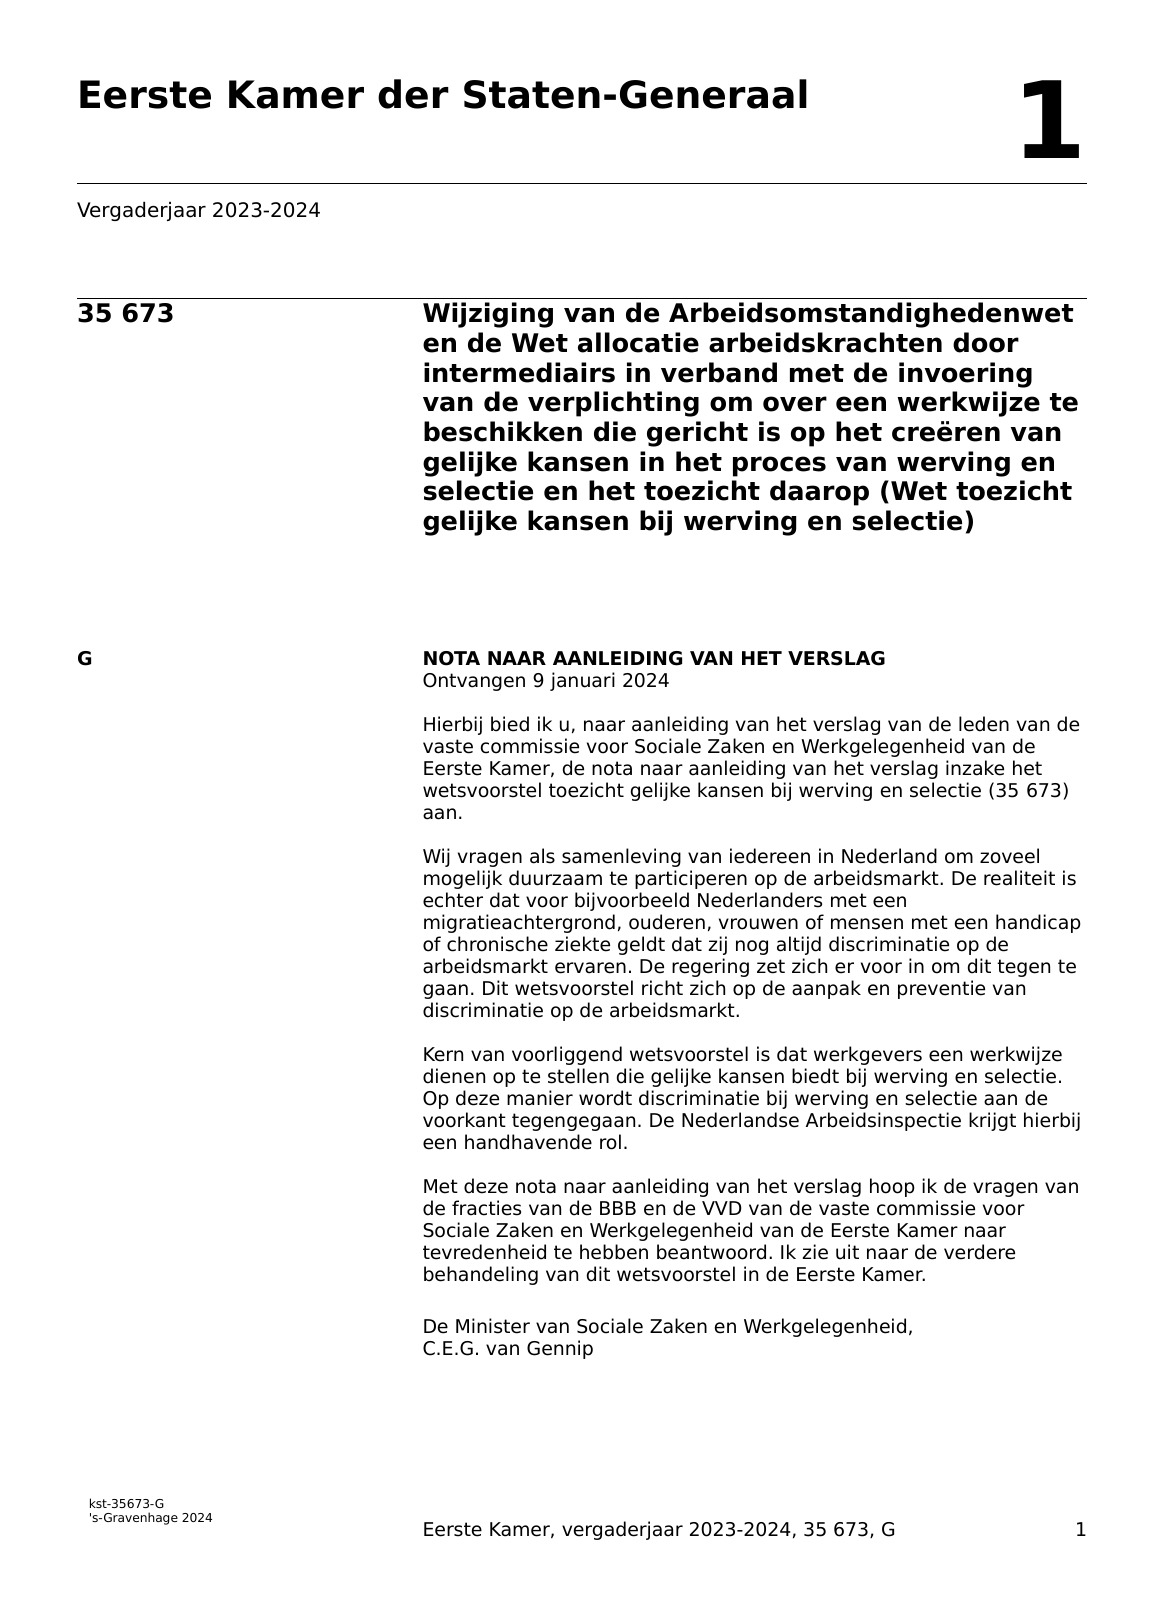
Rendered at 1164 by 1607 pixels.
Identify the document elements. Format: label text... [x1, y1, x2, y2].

text Kern van voorliggend wetsvoorstel is dat werkgevers een werkwijze dienen op te stellen die gelijke kansen biedt bij werving en selectie. Op deze manier wordt discriminatie bij werving en selectie aan de voorkant tegengegaan. De Nederlandse Arbeidsinspectie krijgt hierbij een handhavende rol. [422, 1044, 1087, 1154]
table_cell Vergaderjaar 2023-2024 [77, 184, 1087, 298]
text Hierbij bied ik u, naar aanleiding van het verslag van de leden van de vaste commissie voor Sociale Zaken en Werkgelegenheid van de Eerste Kamer, de nota naar aanleiding van het verslag inzake het wetsvoorstel toezicht gelijke kansen bij werving en selectie (35 673) aan. [422, 714, 1087, 823]
table_header 1 [886, 59, 1087, 183]
text Met deze nota naar aanleiding van het verslag hoop ik de vragen van de fracties van de BBB en de VVD van de vaste commissie voor Sociale Zaken en Werkgelegenheid van de Eerste Kamer naar tevredenheid te hebben beantwoord. Ik zie uit naar de verdere behandeling van dit wetsvoorstel in de Eerste Kamer. [422, 1176, 1087, 1286]
text 's-Gravenhage 2024 [88, 1511, 323, 1525]
text De Minister van Sociale Zaken en Werkgelegenheid, C.E.G. van Gennip [422, 1316, 1087, 1360]
text Ontvangen 9 januari 2024 [422, 669, 1087, 691]
subtitle 35 673 Wijziging van de Arbeidsomstandighedenwet en de Wet allocatie arbeidskrachten door intermediairs in verband met de invoering van de verplichting om over een werkwijze te beschikken die gericht is op het creëren van gelijke kansen in het proces van werving en selectie en het toezicht daarop (Wet toezicht gelijke kansen bij werving en selectie) [77, 299, 1087, 536]
text kst-35673-G [88, 1497, 323, 1511]
table_header Eerste Kamer der Staten-Generaal [77, 59, 886, 183]
subtitle G NOTA NAAR AANLEIDING VAN HET VERSLAG [77, 647, 1087, 669]
text Wij vragen als samenleving van iedereen in Nederland om zoveel mogelijk duurzaam te participeren op de arbeidsmarkt. De realiteit is echter dat voor bijvoorbeeld Nederlanders met een migratieachtergrond, ouderen, vrouwen of mensen met een handicap of chronische ziekte geldt dat zij nog altijd discriminatie op de arbeidsmarkt ervaren. De regering zet zich er voor in om dit tegen te gaan. Dit wetsvoorstel richt zich op de aanpak en preventie van discriminatie op de arbeidsmarkt. [422, 846, 1087, 1022]
